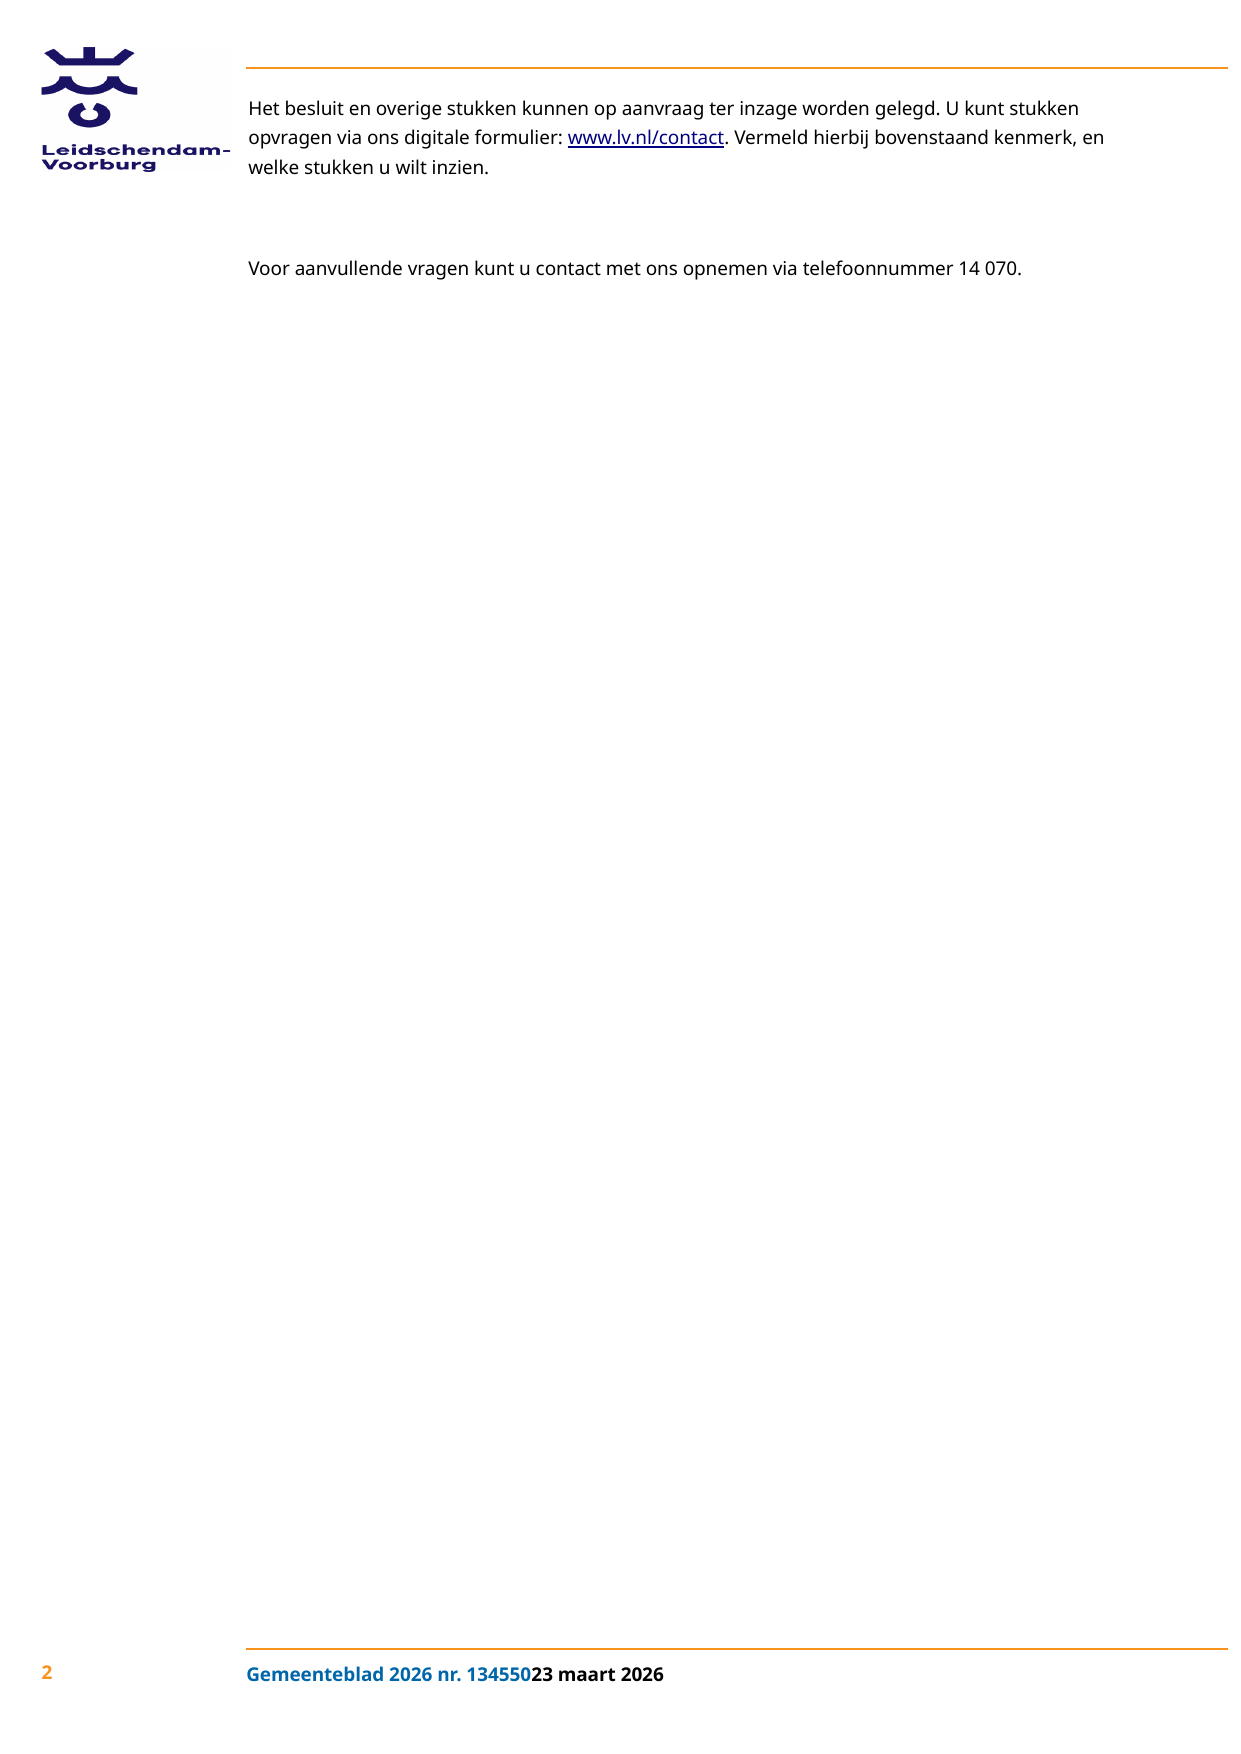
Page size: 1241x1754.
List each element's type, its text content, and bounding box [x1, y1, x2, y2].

text Het besluit en overige stukken kunnen op aanvraag ter inzage worden gelegd. U kunt stukken opvragen via ons digitale formulier: www.lv.nl/contact. Vermeld hierbij bovenstaand kenmerk, en welke stukken u wilt inzien. [248, 95, 1152, 180]
text Voor aanvullende vragen kunt u contact met ons opnemen via telefoonnummer 14 070. [248, 255, 1152, 281]
picture [41, 47, 231, 172]
